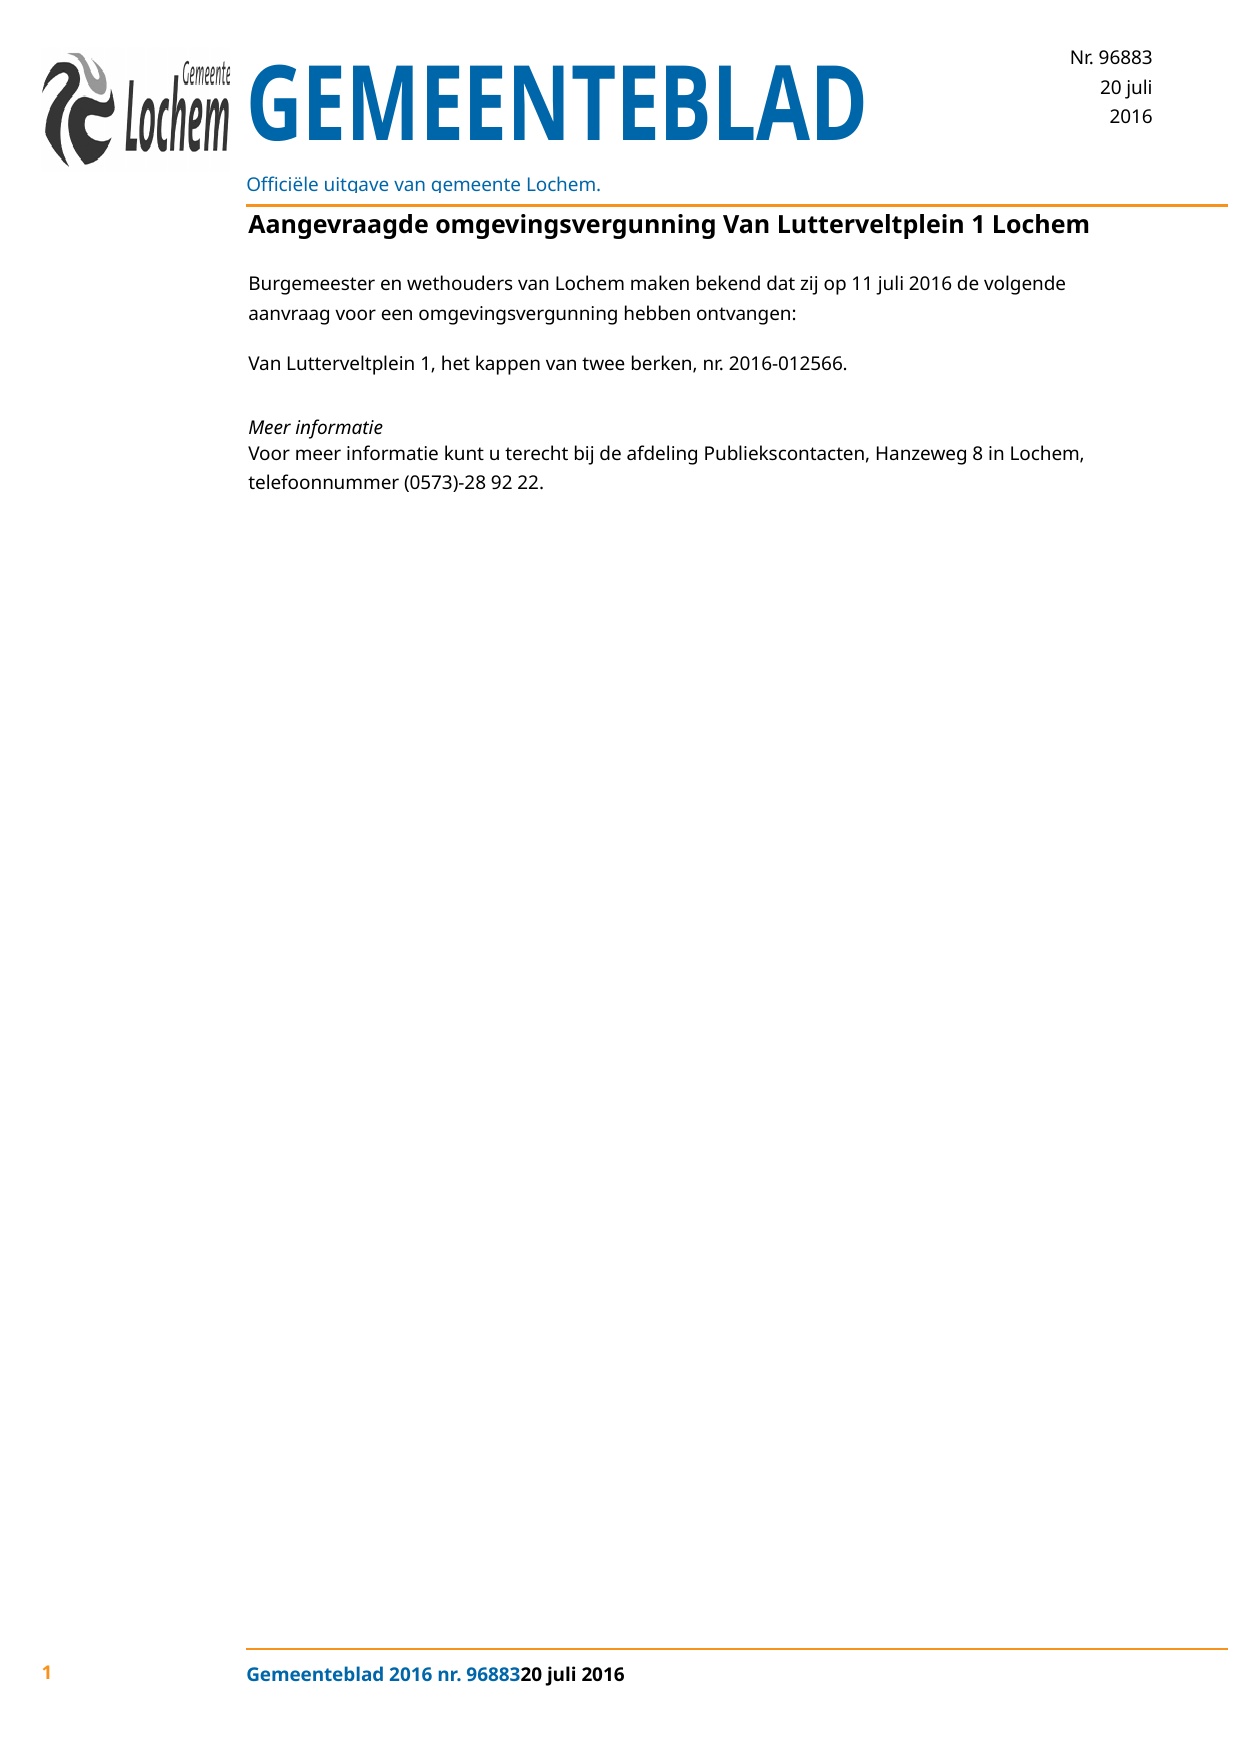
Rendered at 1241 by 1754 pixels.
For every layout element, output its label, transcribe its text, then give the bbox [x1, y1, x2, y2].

text Aangevraagde omgevingsvergunning Van Lutterveltplein 1 Lochem [248, 207, 1152, 241]
text Voor meer informatie kunt u terecht bij de afdeling Publiekscontacten, Hanzeweg 8 in Lochem, telefoonnummer (0573)-28 92 22. [248, 440, 1152, 495]
picture [41, 47, 231, 172]
text Burgemeester en wethouders van Lochem maken bekend dat zij op 11 juli 2016 de volgende aanvraag voor een omgevingsvergunning hebben ontvangen: [248, 270, 1152, 326]
text Van Lutterveltplein 1, het kappen van twee berken, nr. 2016-012566. [248, 350, 1152, 376]
text Meer informatie [248, 414, 1152, 440]
